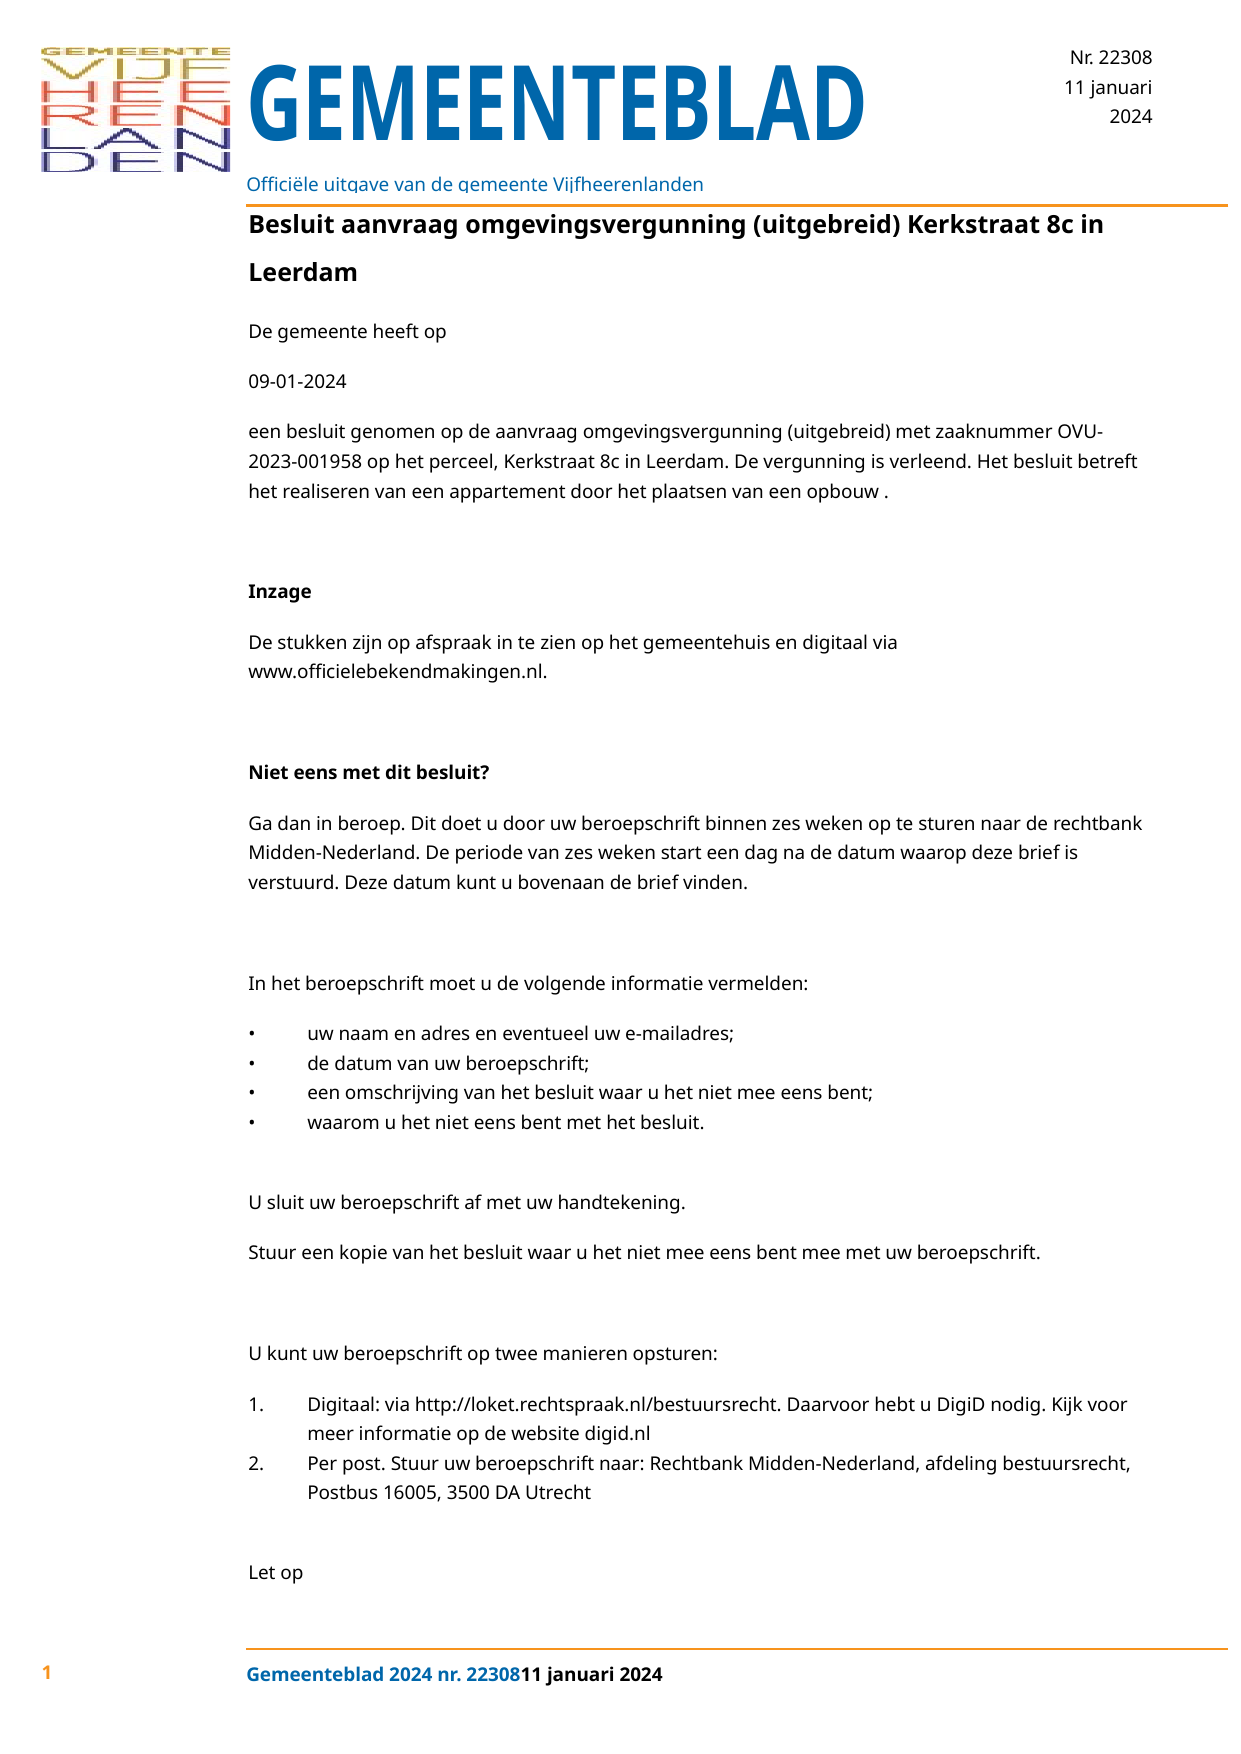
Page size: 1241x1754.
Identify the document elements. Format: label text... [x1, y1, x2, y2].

text een besluit genomen op de aanvraag omgevingsvergunning (uitgebreid) met zaaknummer OVU-2023-001958 op het perceel, Kerkstraat 8c in Leerdam. De vergunning is verleend. Het besluit betreft het realiseren van een appartement door het plaatsen van een opbouw . [248, 419, 1152, 504]
text De stukken zijn op afspraak in te zien op het gemeentehuis en digitaal via www.officielebekendmakingen.nl. [248, 629, 1152, 684]
text Niet eens met dit besluit? [248, 759, 1152, 785]
text U sluit uw beroepschrift af met uw handtekening. [248, 1189, 1152, 1215]
list een omschrijving van het besluit waar u het niet mee eens bent; [248, 1079, 1152, 1105]
text Ga dan in beroep. Dit doet u door uw beroepschrift binnen zes weken op te sturen naar de rechtbank Midden-Nederland. De periode van zes weken start een dag na de datum waarop deze brief is verstuurd. Deze datum kunt u bovenaan de brief vinden. [248, 810, 1152, 895]
list de datum van uw beroepschrift; [248, 1050, 1152, 1076]
text Stuur een kopie van het besluit waar u het niet mee eens bent mee met uw beroepschrift. [248, 1239, 1152, 1265]
list Per post. Stuur uw beroepschrift naar: Rechtbank Midden-Nederland, afdeling bestuursrecht, Postbus 16005, 3500 DA Utrecht [248, 1450, 1152, 1505]
text De gemeente heeft op [248, 318, 1152, 344]
text Inzage [248, 579, 1152, 604]
text In het beroepschrift moet u de volgende informatie vermelden: [248, 970, 1152, 996]
text Besluit aanvraag omgevingsvergunning (uitgebreid) Kerkstraat 8c in Leerdam [248, 207, 1152, 288]
text 09-01-2024 [248, 368, 1152, 394]
picture [41, 47, 231, 172]
text Let op [248, 1559, 1152, 1585]
list waarom u het niet eens bent met het besluit. [248, 1109, 1152, 1135]
text U kunt uw beroepschrift op twee manieren opsturen: [248, 1340, 1152, 1366]
list Digitaal: via http://loket.rechtspraak.nl/bestuursrecht. Daarvoor hebt u DigiD nodig. Kijk voor meer informatie op de website digid.nl [248, 1391, 1152, 1446]
list uw naam en adres en eventueel uw e-mailadres; [248, 1020, 1152, 1046]
